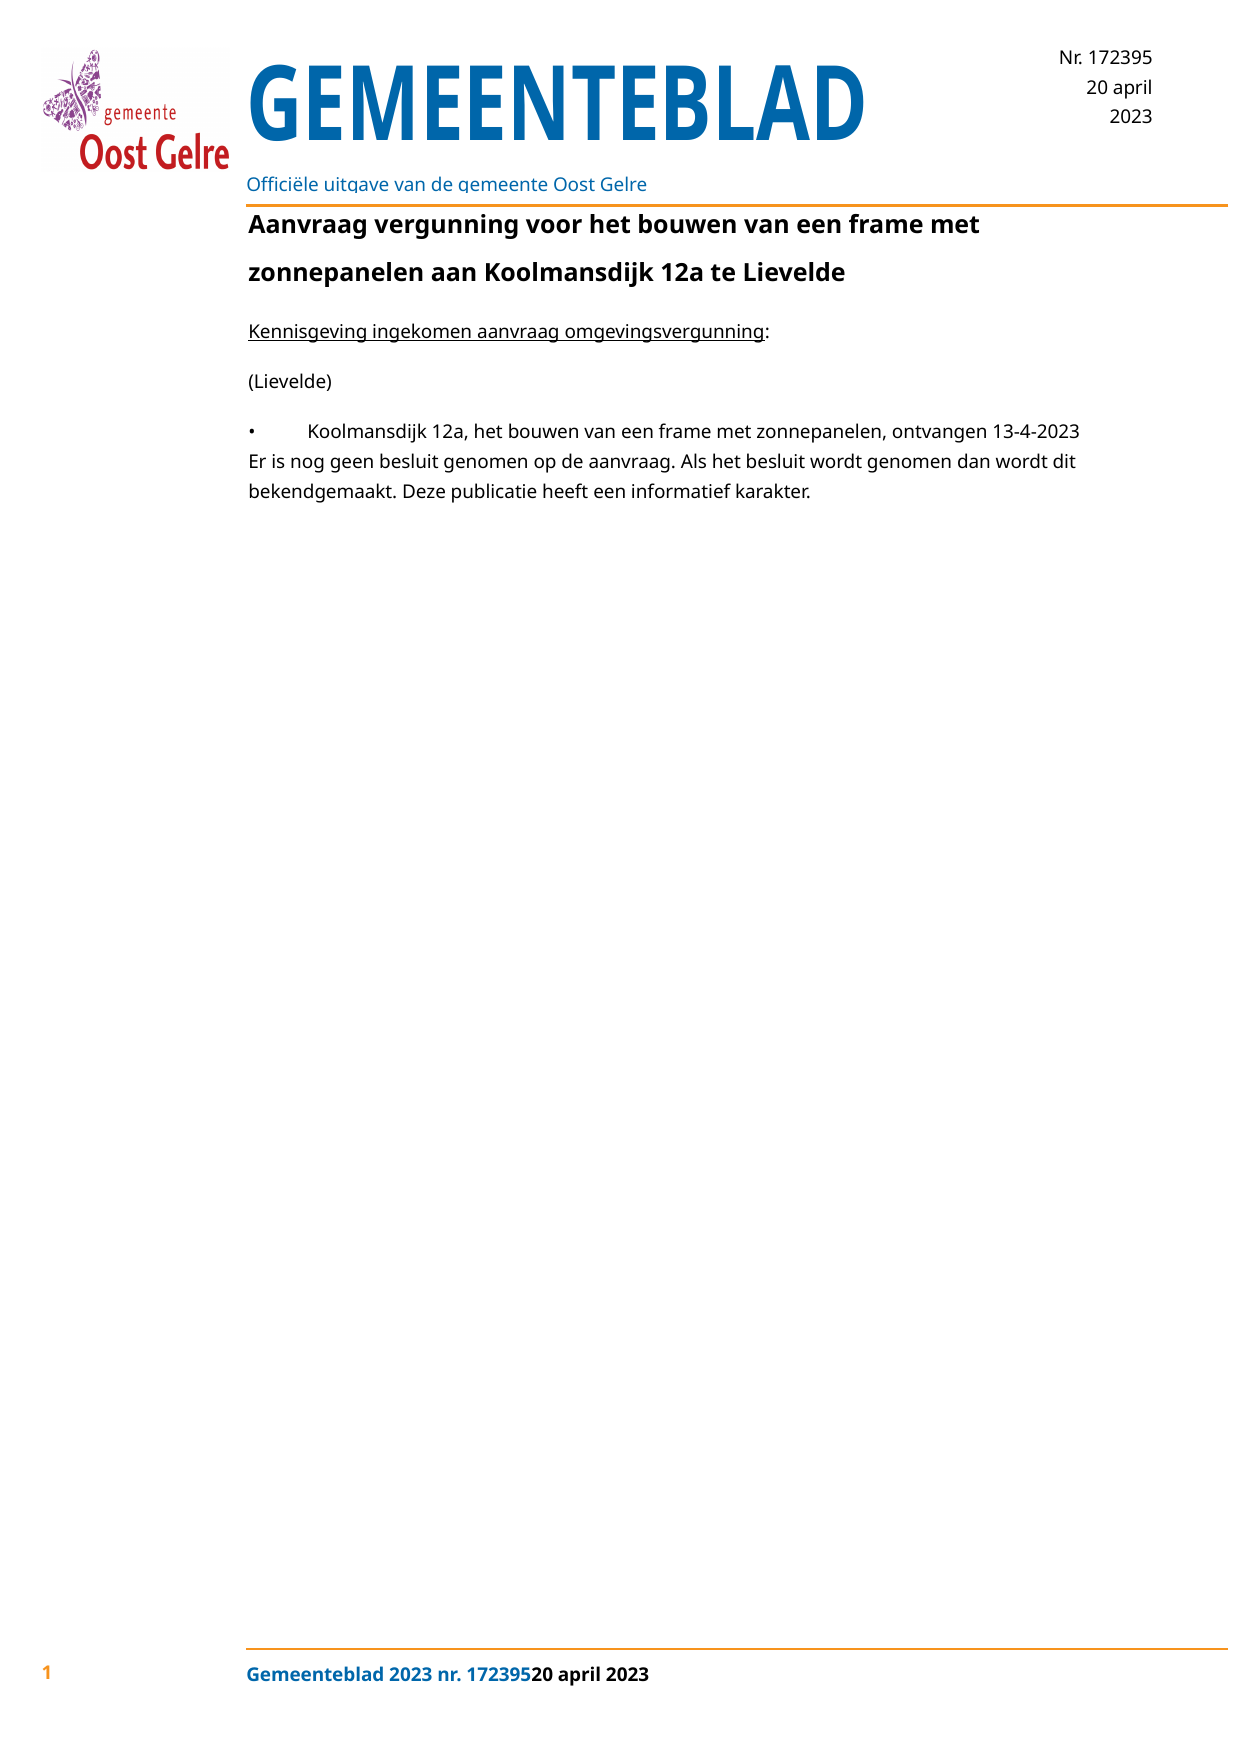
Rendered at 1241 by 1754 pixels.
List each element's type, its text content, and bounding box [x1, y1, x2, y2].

picture [41, 47, 231, 172]
text (Lievelde) [248, 368, 1152, 394]
text Kennisgeving ingekomen aanvraag omgevingsvergunning: [248, 318, 1152, 344]
list Koolmansdijk 12a, het bouwen van een frame met zonnepanelen, ontvangen 13-4-2023 [248, 419, 1152, 444]
text Aanvraag vergunning voor het bouwen van een frame met zonnepanelen aan Koolmansdijk 12a te Lievelde [248, 207, 1152, 288]
text Er is nog geen besluit genomen op de aanvraag. Als het besluit wordt genomen dan wordt dit bekendgemaakt. Deze publicatie heeft een informatief karakter. [248, 448, 1152, 504]
